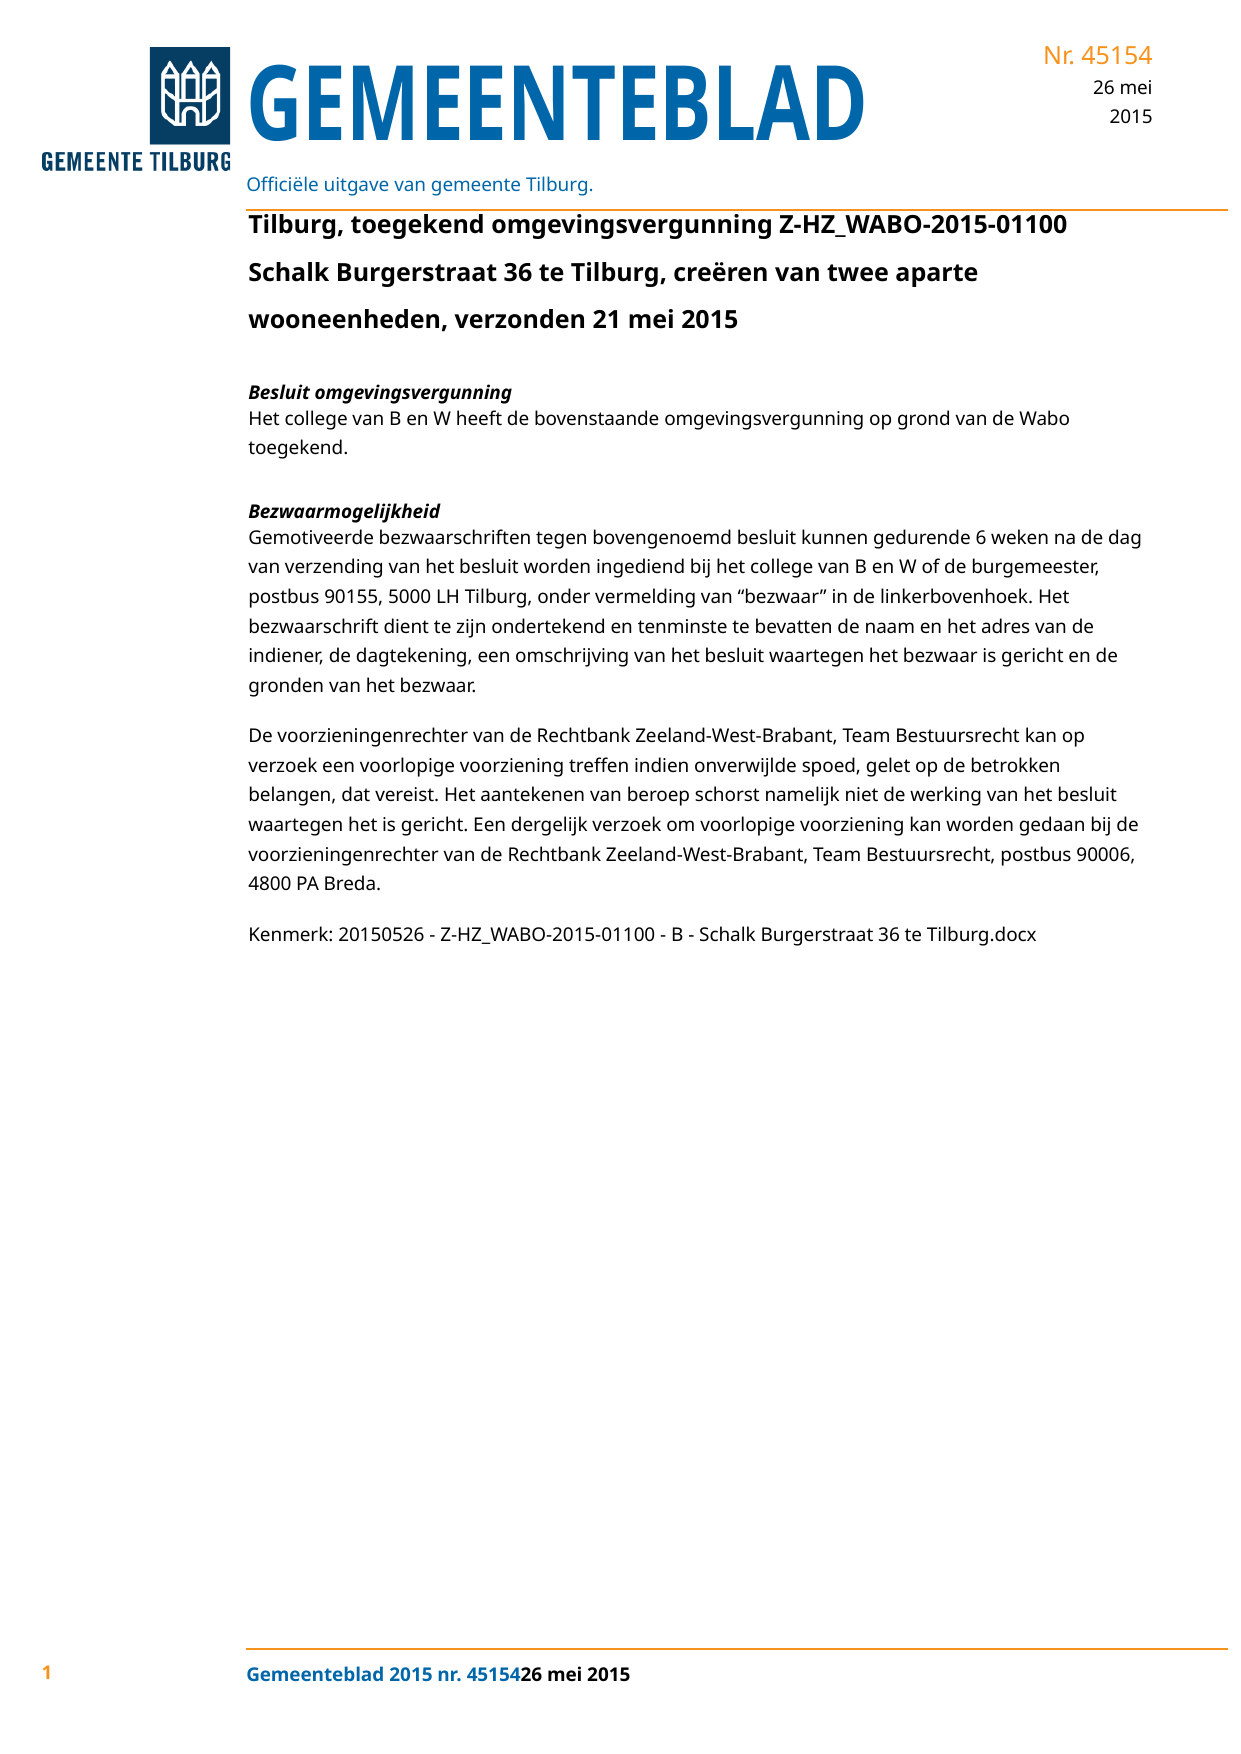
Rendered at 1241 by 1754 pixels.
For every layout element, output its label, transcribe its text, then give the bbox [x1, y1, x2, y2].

picture [41, 47, 231, 172]
text Gemotiveerde bezwaarschriften tegen bovengenoemd besluit kunnen gedurende 6 weken na de dag van verzending van het besluit worden ingediend bij het college van B en W of de burgemeester, postbus 90155, 5000 LH Tilburg, onder vermelding van “bezwaar” in de linkerbovenhoek. Het bezwaarschrift dient te zijn ondertekend en tenminste te bevatten de naam en het adres van de indiener, de dagtekening, een omschrijving van het besluit waartegen het bezwaar is gericht en de gronden van het bezwaar. [248, 524, 1152, 698]
text Bezwaarmogelijkheid [248, 498, 1152, 524]
text De voorzieningenrechter van de Rechtbank Zeeland-West-Brabant, Team Bestuursrecht kan op verzoek een voorlopige voorziening treffen indien onverwijlde spoed, gelet op de betrokken belangen, dat vereist. Het aantekenen van beroep schorst namelijk niet de werking van het besluit waartegen het is gericht. Een dergelijk verzoek om voorlopige voorziening kan worden gedaan bij de voorzieningenrechter van de Rechtbank Zeeland-West-Brabant, Team Bestuursrecht, postbus 90006, 4800 PA Breda. [248, 722, 1152, 896]
text Tilburg, toegekend omgevingsvergunning Z-HZ_WABO-2015-01100 Schalk Burgerstraat 36 te Tilburg, creëren van twee aparte wooneenheden, verzonden 21 mei 2015 [248, 211, 1152, 336]
text Kenmerk: 20150526 - Z-HZ_WABO-2015-01100 - B - Schalk Burgerstraat 36 te Tilburg.docx [248, 921, 1152, 946]
text Besluit omgevingsvergunning [248, 379, 1152, 405]
text Het college van B en W heeft de bovenstaande omgevingsvergunning op grond van de Wabo toegekend. [248, 405, 1152, 460]
